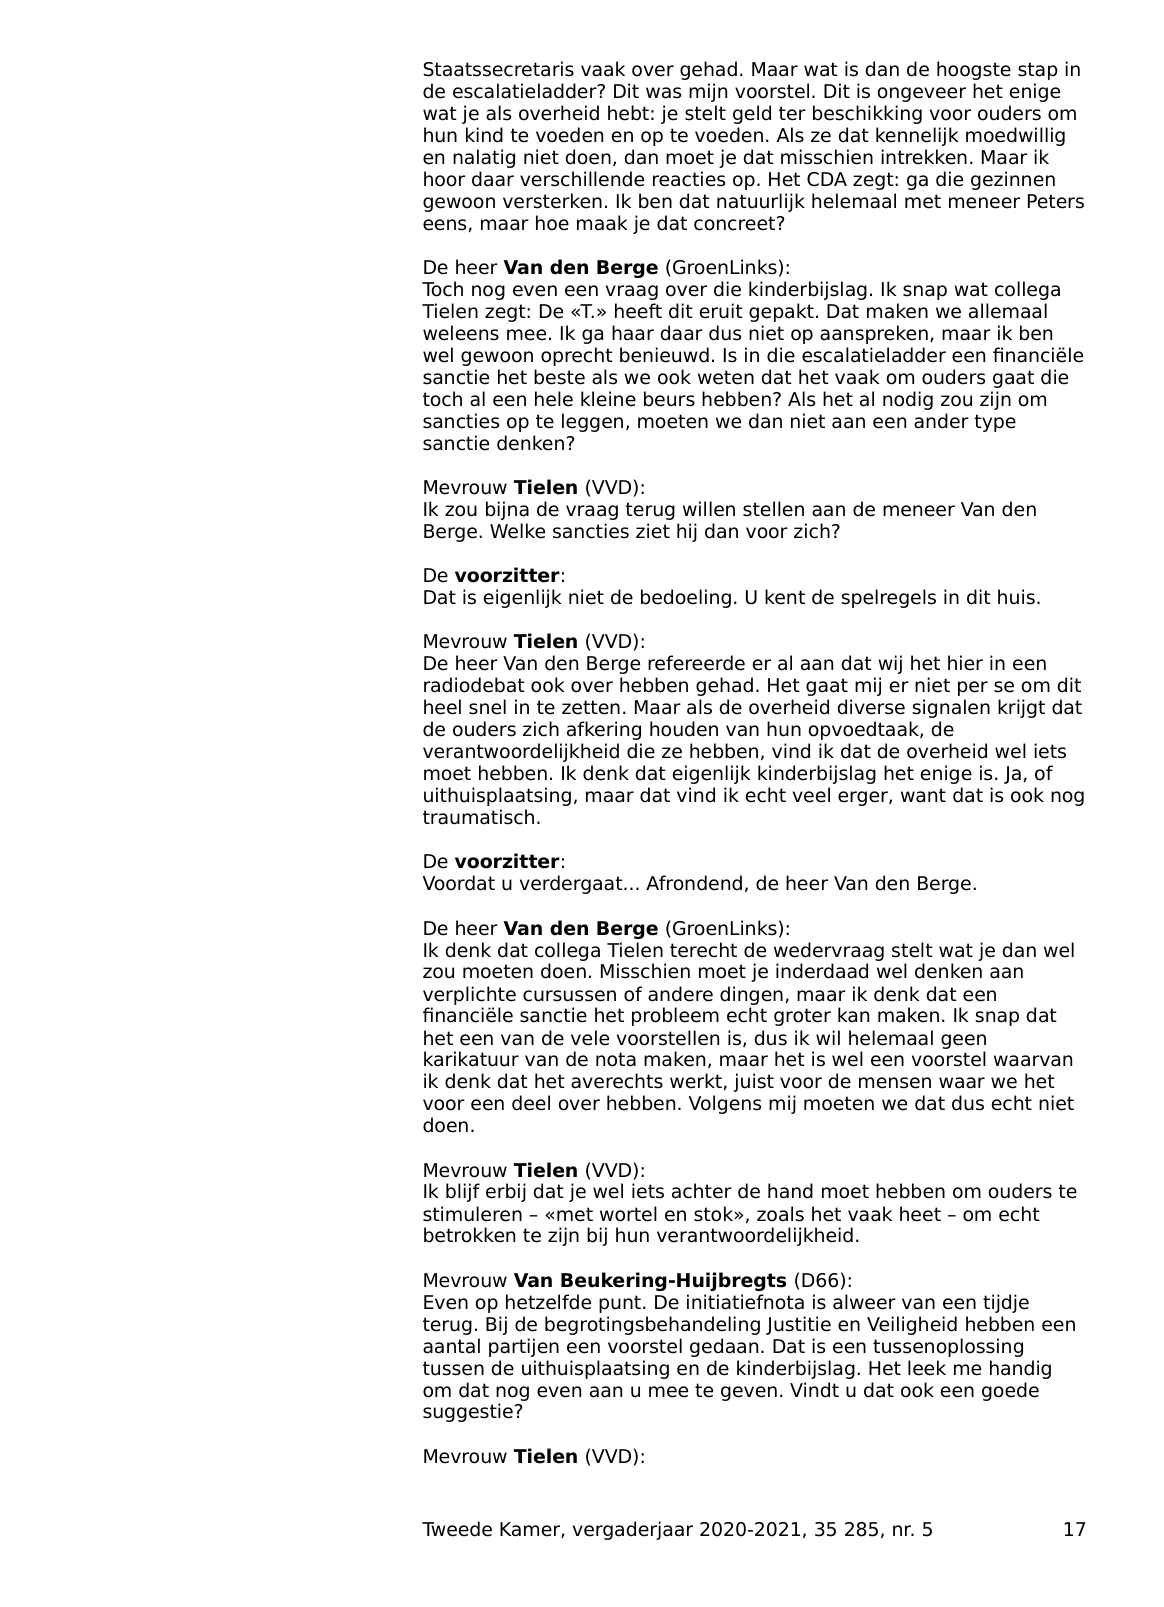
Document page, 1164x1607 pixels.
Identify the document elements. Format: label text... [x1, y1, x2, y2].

text De voorzitter: [422, 851, 1087, 873]
text Mevrouw Tielen (VVD): [422, 1446, 1087, 1468]
text De heer Van den Berge (GroenLinks): [422, 257, 1087, 279]
text Toch nog even een vraag over die kinderbijslag. Ik snap wat collega Tielen zegt: De «T.» heeft dit eruit gepakt. Dat maken we allemaal weleens mee. Ik ga haar daar dus niet op aanspreken, maar ik ben wel gewoon oprecht benieuwd. Is in die escalatieladder een financiële sanctie het beste als we ook weten dat het vaak om ouders gaat die toch al een hele kleine beurs hebben? Als het al nodig zou zijn om sancties op te leggen, moeten we dan niet aan een ander type sanctie denken? [422, 279, 1087, 455]
text Dat is eigenlijk niet de bedoeling. U kent de spelregels in dit huis. [422, 587, 1087, 609]
text Mevrouw Tielen (VVD): [422, 1159, 1087, 1181]
text Mevrouw Van Beukering-Huijbregts (D66): [422, 1269, 1087, 1292]
text De heer Van den Berge refereerde er al aan dat wij het hier in een radiodebat ook over hebben gehad. Het gaat mij er niet per se om dit heel snel in te zetten. Maar als de overheid diverse signalen krijgt dat de ouders zich afkering houden van hun opvoedtaak, de verantwoordelijkheid die ze hebben, vind ik dat de overheid wel iets moet hebben. Ik denk dat eigenlijk kinderbijslag het enige is. Ja, of uithuisplaatsing, maar dat vind ik echt veel erger, want dat is ook nog traumatisch. [422, 653, 1087, 829]
text Ik zou bijna de vraag terug willen stellen aan de meneer Van den Berge. Welke sancties ziet hij dan voor zich? [422, 499, 1087, 543]
text Mevrouw Tielen (VVD): [422, 477, 1087, 499]
text Staatssecretaris vaak over gehad. Maar wat is dan de hoogste stap in de escalatieladder? Dit was mijn voorstel. Dit is ongeveer het enige wat je als overheid hebt: je stelt geld ter beschikking voor ouders om hun kind te voeden en op te voeden. Als ze dat kennelijk moedwillig en nalatig niet doen, dan moet je dat misschien intrekken. Maar ik hoor daar verschillende reacties op. Het CDA zegt: ga die gezinnen gewoon versterken. Ik ben dat natuurlijk helemaal met meneer Peters eens, maar hoe maak je dat concreet? [422, 59, 1087, 235]
text Even op hetzelfde punt. De initiatiefnota is alweer van een tijdje terug. Bij de begrotingsbehandeling Justitie en Veiligheid hebben een aantal partijen een voorstel gedaan. Dat is een tussenoplossing tussen de uithuisplaatsing en de kinderbijslag. Het leek me handig om dat nog even aan u mee te geven. Vindt u dat ook een goede suggestie? [422, 1292, 1087, 1423]
text De heer Van den Berge (GroenLinks): [422, 917, 1087, 939]
text Voordat u verdergaat... Afrondend, de heer Van den Berge. [422, 873, 1087, 895]
text Ik blijf erbij dat je wel iets achter de hand moet hebben om ouders te stimuleren – «met wortel en stok», zoals het vaak heet – om echt betrokken te zijn bij hun verantwoordelijkheid. [422, 1181, 1087, 1247]
text De voorzitter: [422, 565, 1087, 587]
text Mevrouw Tielen (VVD): [422, 631, 1087, 653]
text Ik denk dat collega Tielen terecht de wedervraag stelt wat je dan wel zou moeten doen. Misschien moet je inderdaad wel denken aan verplichte cursussen of andere dingen, maar ik denk dat een financiële sanctie het probleem echt groter kan maken. Ik snap dat het een van de vele voorstellen is, dus ik wil helemaal geen karikatuur van de nota maken, maar het is wel een voorstel waarvan ik denk dat het averechts werkt, juist voor de mensen waar we het voor een deel over hebben. Volgens mij moeten we dat dus echt niet doen. [422, 939, 1087, 1137]
